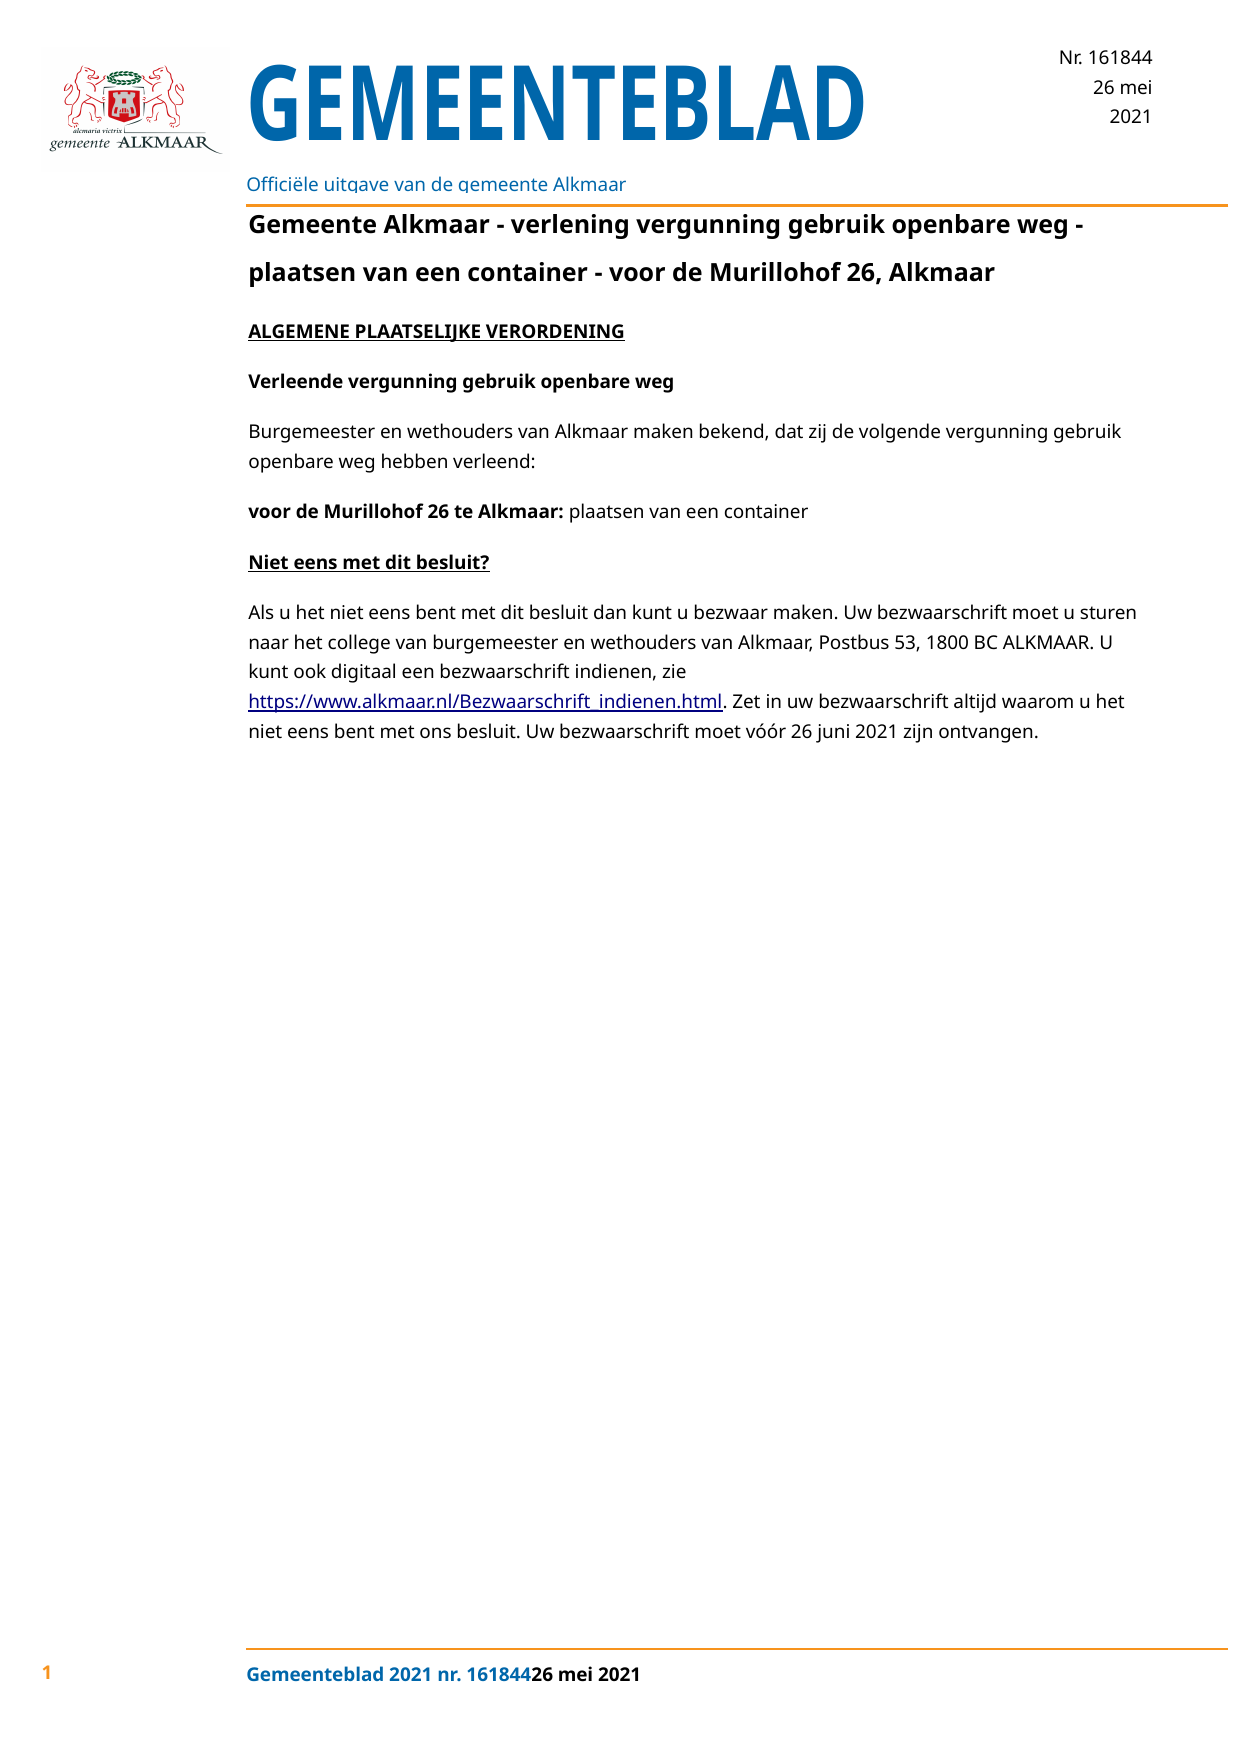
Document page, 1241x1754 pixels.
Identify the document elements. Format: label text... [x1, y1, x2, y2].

text Burgemeester en wethouders van Alkmaar maken bekend, dat zij de volgende vergunning gebruik openbare weg hebben verleend: [248, 419, 1152, 474]
text ALGEMENE PLAATSELIJKE VERORDENING [248, 318, 1152, 344]
text Gemeente Alkmaar - verlening vergunning gebruik openbare weg - plaatsen van een container - voor de Murillohof 26, Alkmaar [248, 207, 1152, 288]
text Als u het niet eens bent met dit besluit dan kunt u bezwaar maken. Uw bezwaarschrift moet u sturen naar het college van burgemeester en wethouders van Alkmaar, Postbus 53, 1800 BC ALKMAAR. U kunt ook digitaal een bezwaarschrift indienen, zie https://www.alkmaar.nl/Bezwaarschrift_indienen.html. Zet in uw bezwaarschrift altijd waarom u het niet eens bent met ons besluit. Uw bezwaarschrift moet vóór 26 juni 2021 zijn ontvangen. [248, 599, 1152, 744]
picture [41, 47, 231, 172]
text Niet eens met dit besluit? [248, 549, 1152, 575]
text Verleende vergunning gebruik openbare weg [248, 368, 1152, 394]
text voor de Murillohof 26 te Alkmaar: plaatsen van een container [248, 499, 1152, 524]
